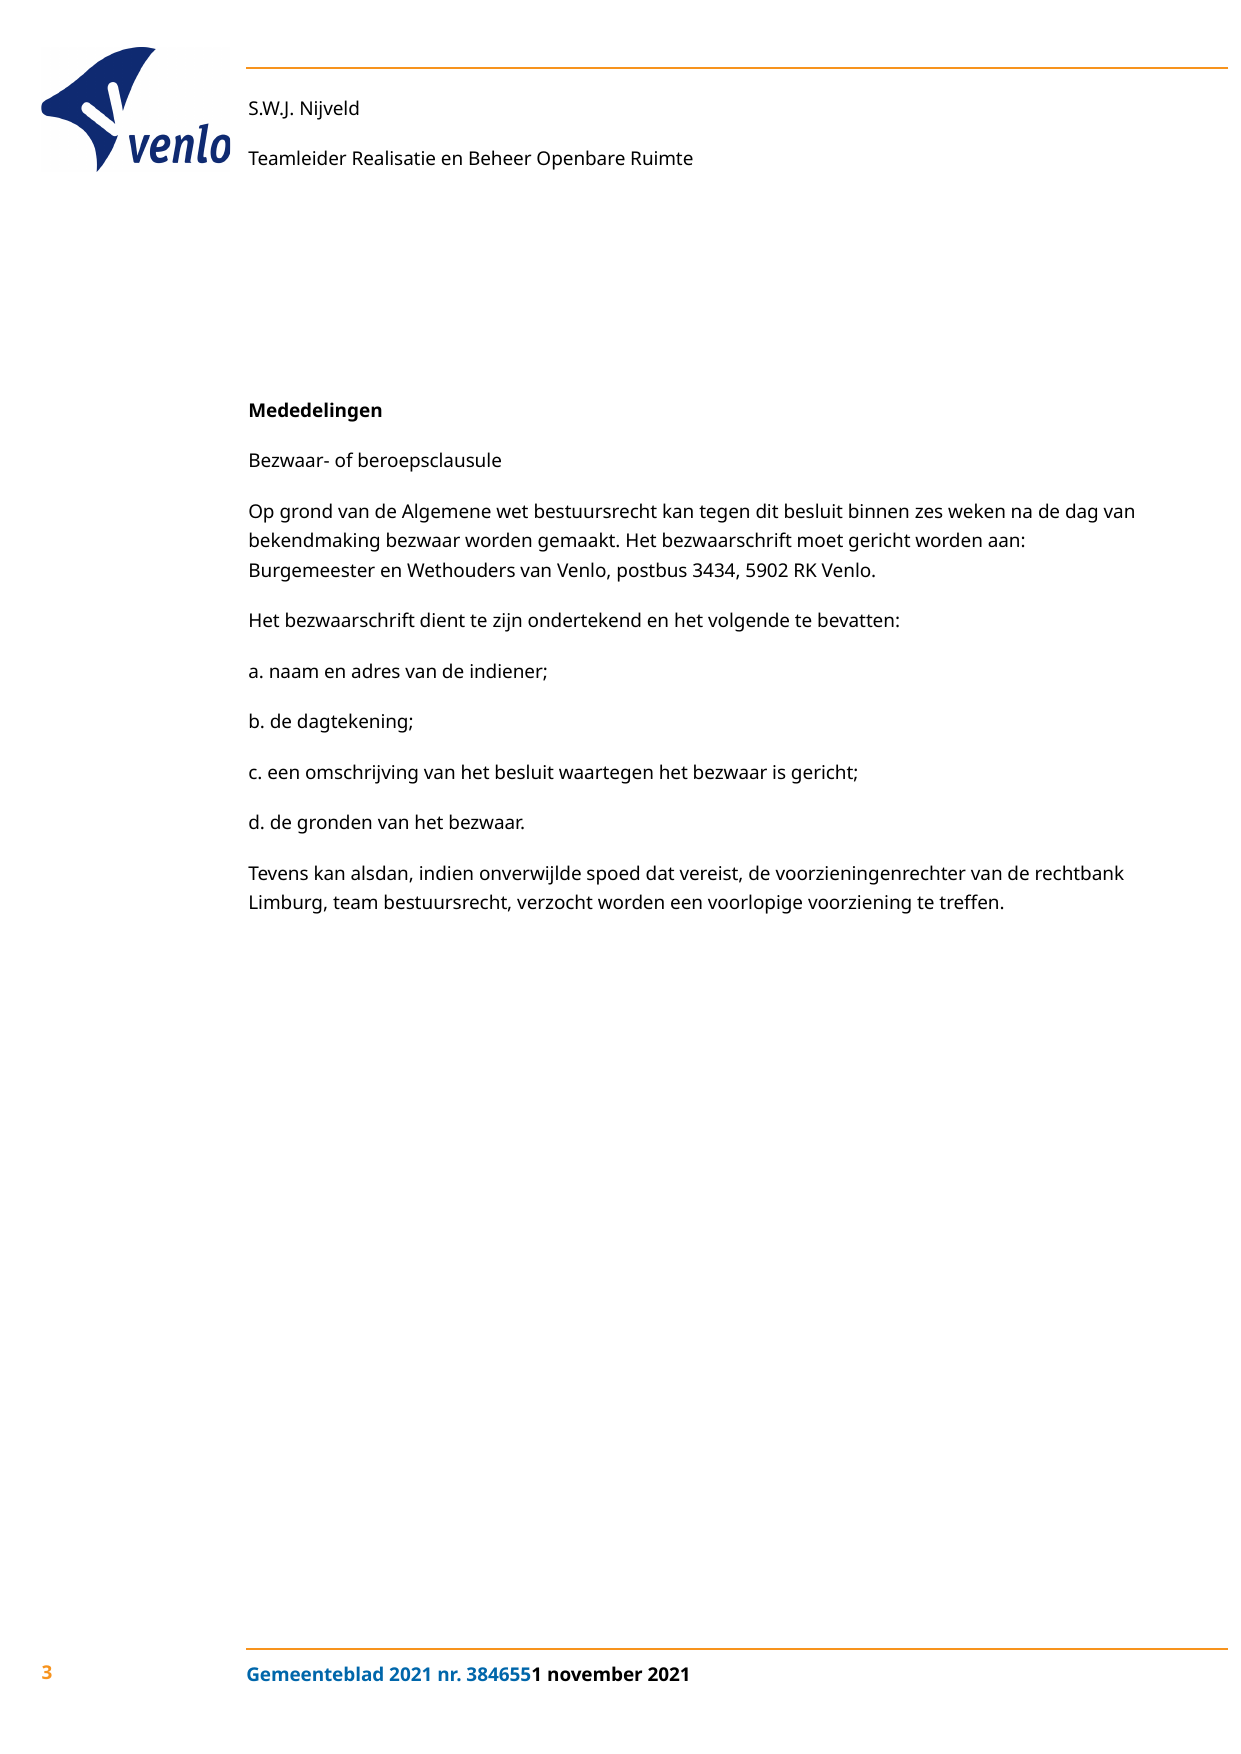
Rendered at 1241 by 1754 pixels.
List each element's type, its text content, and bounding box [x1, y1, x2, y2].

text Tevens kan alsdan, indien onverwijlde spoed dat vereist, de voorzieningenrechter van de rechtbank Limburg, team bestuursrecht, verzocht worden een voorlopige voorziening te treffen. [248, 860, 1152, 915]
text d. de gronden van het bezwaar. [248, 809, 1152, 835]
text a. naam en adres van de indiener; [248, 658, 1152, 684]
text Het bezwaarschrift dient te zijn ondertekend en het volgende te bevatten: [248, 608, 1152, 633]
text Mededelingen [248, 397, 1152, 423]
text b. de dagtekening; [248, 708, 1152, 734]
text Op grond van de Algemene wet bestuursrecht kan tegen dit besluit binnen zes weken na de dag van bekendmaking bezwaar worden gemaakt. Het bezwaarschrift moet gericht worden aan: Burgemeester en Wethouders van Venlo, postbus 3434, 5902 RK Venlo. [248, 498, 1152, 583]
text Bezwaar- of beroepsclausule [248, 448, 1152, 473]
picture [41, 47, 231, 172]
text c. een omschrijving van het besluit waartegen het bezwaar is gericht; [248, 759, 1152, 785]
text S.W.J. Nijveld [248, 95, 1152, 121]
text Teamleider Realisatie en Beheer Openbare Ruimte [248, 145, 1152, 171]
